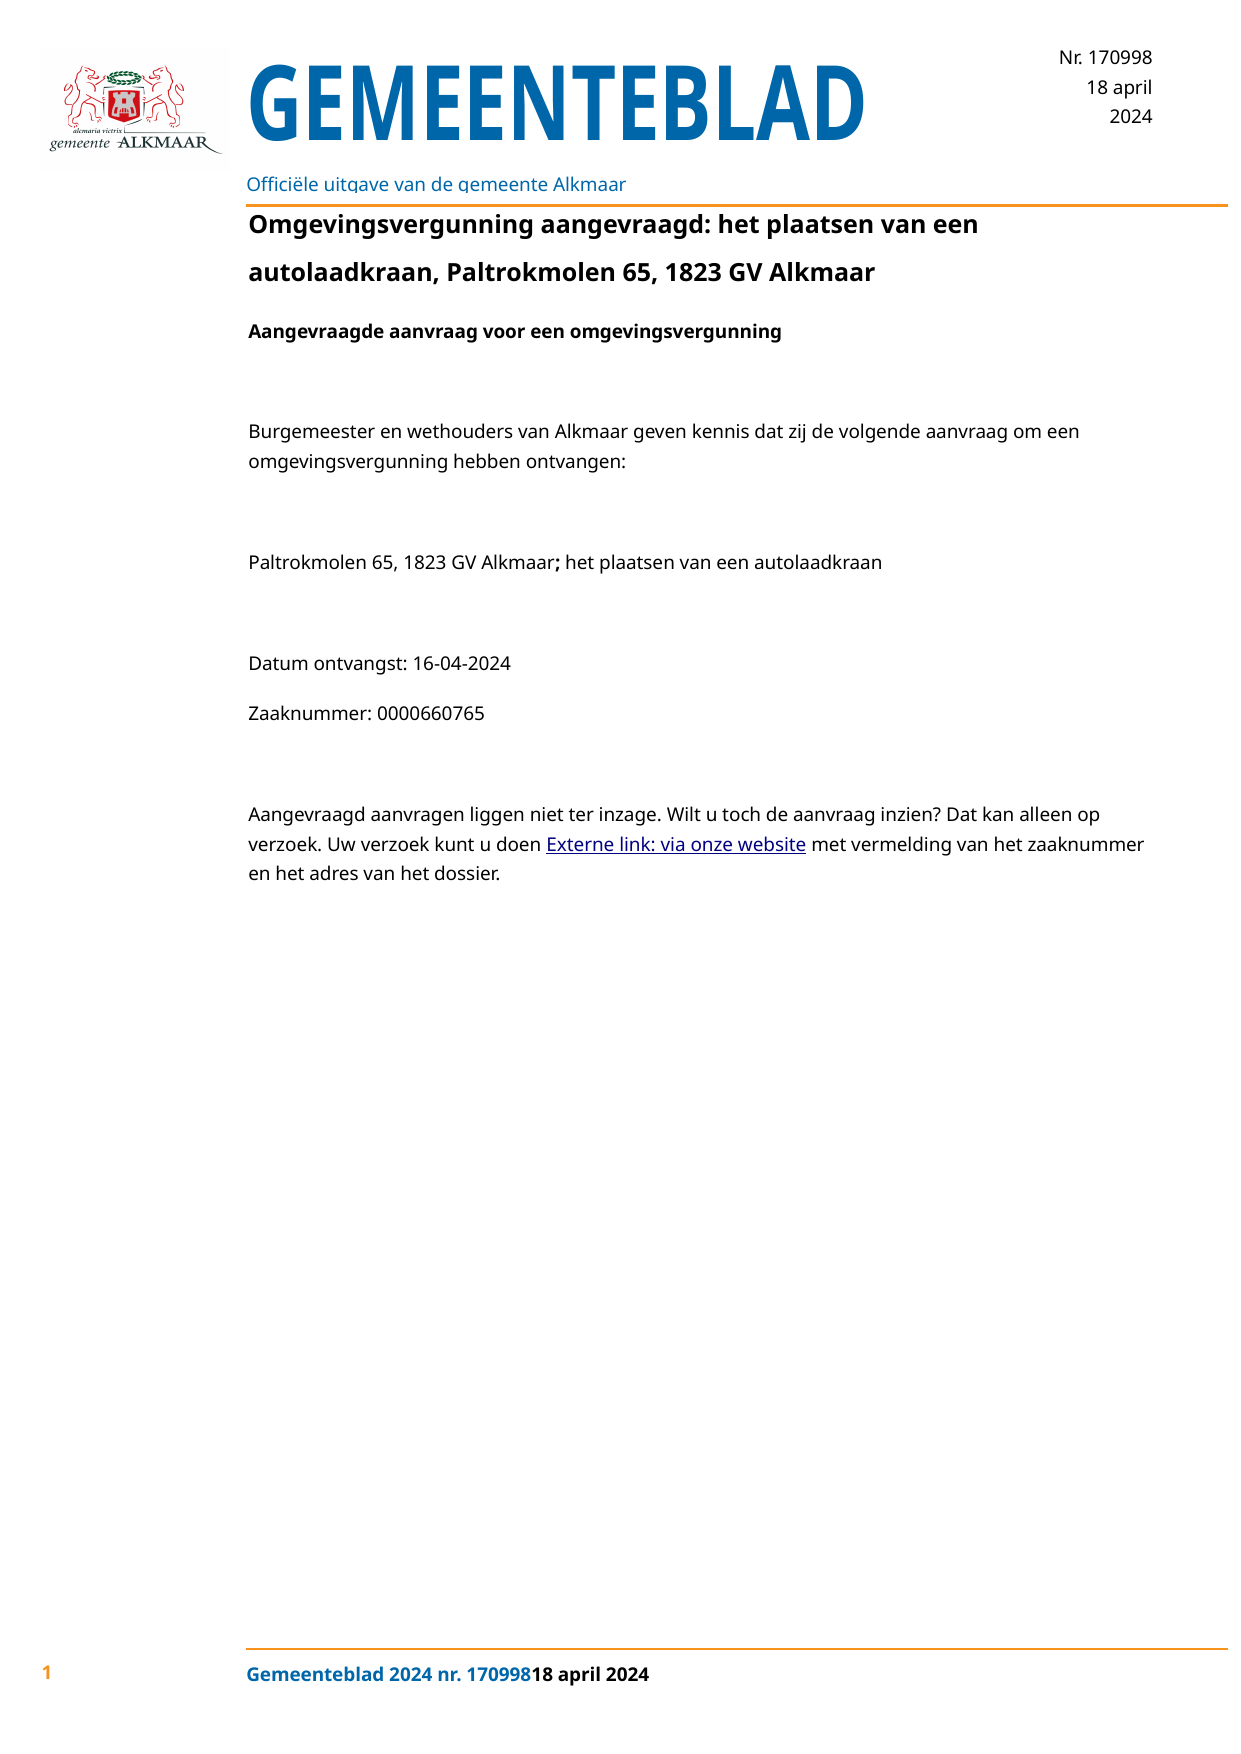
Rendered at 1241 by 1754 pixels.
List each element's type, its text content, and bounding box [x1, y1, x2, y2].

text Burgemeester en wethouders van Alkmaar geven kennis dat zij de volgende aanvraag om een omgevingsvergunning hebben ontvangen: [248, 419, 1152, 474]
text Aangevraagde aanvraag voor een omgevingsvergunning [248, 318, 1152, 344]
picture [41, 47, 231, 172]
text Paltrokmolen 65, 1823 GV Alkmaar; het plaatsen van een autolaadkraan [248, 549, 1152, 575]
text Datum ontvangst: 16-04-2024 [248, 650, 1152, 676]
text Omgevingsvergunning aangevraagd: het plaatsen van een autolaadkraan, Paltrokmolen 65, 1823 GV Alkmaar [248, 207, 1152, 288]
text Aangevraagd aanvragen liggen niet ter inzage. Wilt u toch de aanvraag inzien? Dat kan alleen op verzoek. Uw verzoek kunt u doen Externe link: via onze website met vermelding van het zaaknummer en het adres van het dossier. [248, 801, 1152, 886]
text Zaaknummer: 0000660765 [248, 700, 1152, 726]
